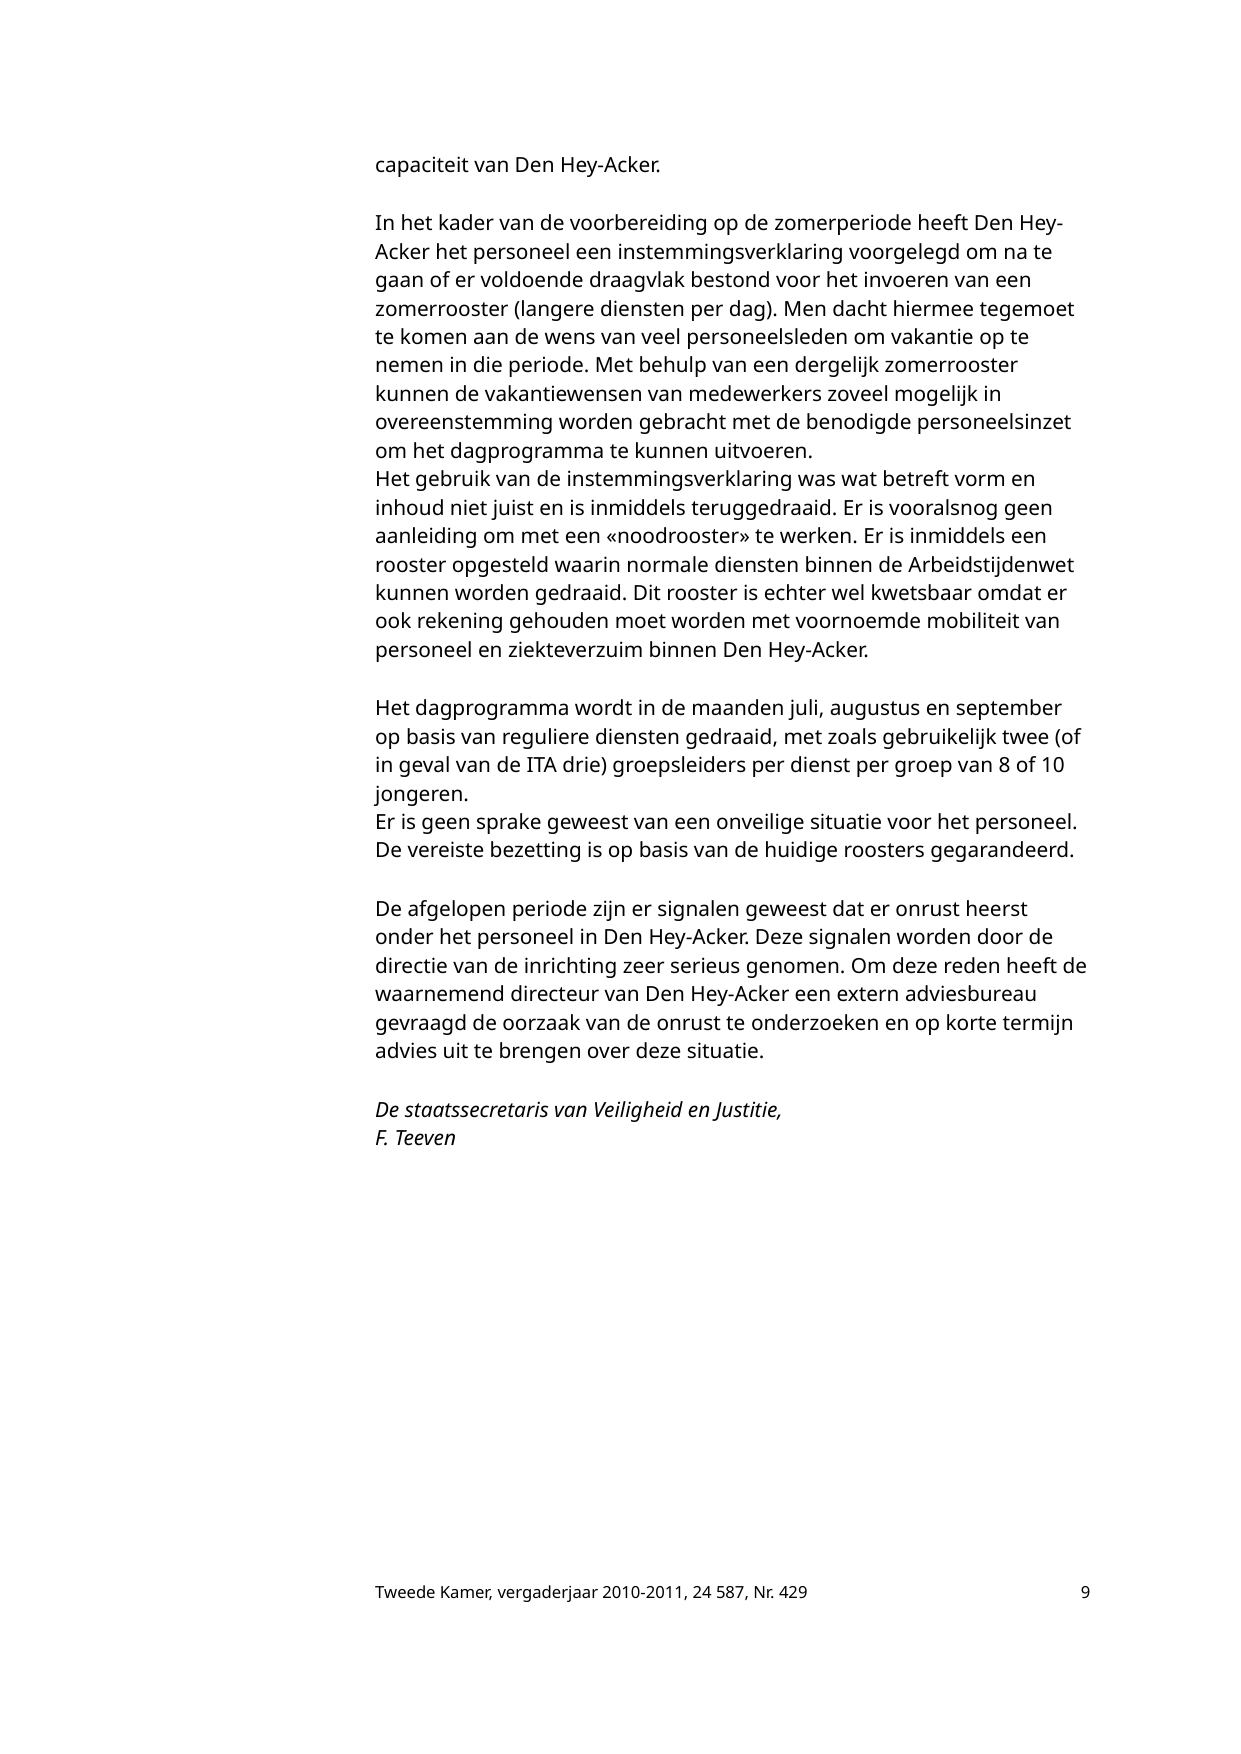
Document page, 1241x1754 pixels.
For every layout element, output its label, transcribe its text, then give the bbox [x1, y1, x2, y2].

text Het dagprogramma wordt in de maanden juli, augustus en september op basis van reguliere diensten gedraaid, met zoals gebruikelijk twee (of in geval van de ITA drie) groepsleiders per dienst per groep van 8 of 10 jongeren. [375, 693, 1090, 807]
text Het gebruik van de instemmingsverklaring was wat betreft vorm en inhoud niet juist en is inmiddels teruggedraaid. Er is vooralsnog geen aanleiding om met een «noodrooster» te werken. Er is inmiddels een rooster opgesteld waarin normale diensten binnen de Arbeidstijdenwet kunnen worden gedraaid. Dit rooster is echter wel kwetsbaar omdat er ook rekening gehouden moet worden met voornoemde mobiliteit van personeel en ziekteverzuim binnen Den Hey-Acker. [375, 464, 1090, 663]
text F. Teeven [375, 1123, 1090, 1152]
text Er is geen sprake geweest van een onveilige situatie voor het personeel. De vereiste bezetting is op basis van de huidige roosters gegarandeerd. [375, 807, 1090, 864]
text In het kader van de voorbereiding op de zomerperiode heeft Den Hey-Acker het personeel een instemmingsverklaring voorgelegd om na te gaan of er voldoende draagvlak bestond voor het invoeren van een zomerrooster (langere diensten per dag). Men dacht hiermee tegemoet te komen aan de wens van veel personeelsleden om vakantie op te nemen in die periode. Met behulp van een dergelijk zomerrooster kunnen de vakantiewensen van medewerkers zoveel mogelijk in overeenstemming worden gebracht met de benodigde personeelsinzet om het dagprogramma te kunnen uitvoeren. [375, 208, 1090, 464]
text De staatssecretaris van Veiligheid en Justitie, [375, 1095, 1090, 1123]
text De afgelopen periode zijn er signalen geweest dat er onrust heerst onder het personeel in Den Hey-Acker. Deze signalen worden door de directie van de inrichting zeer serieus genomen. Om deze reden heeft de waarnemend directeur van Den Hey-Acker een extern adviesbureau gevraagd de oorzaak van de onrust te onderzoeken en op korte termijn advies uit te brengen over deze situatie. [375, 894, 1090, 1065]
text capaciteit van Den Hey-Acker. [375, 150, 1090, 178]
